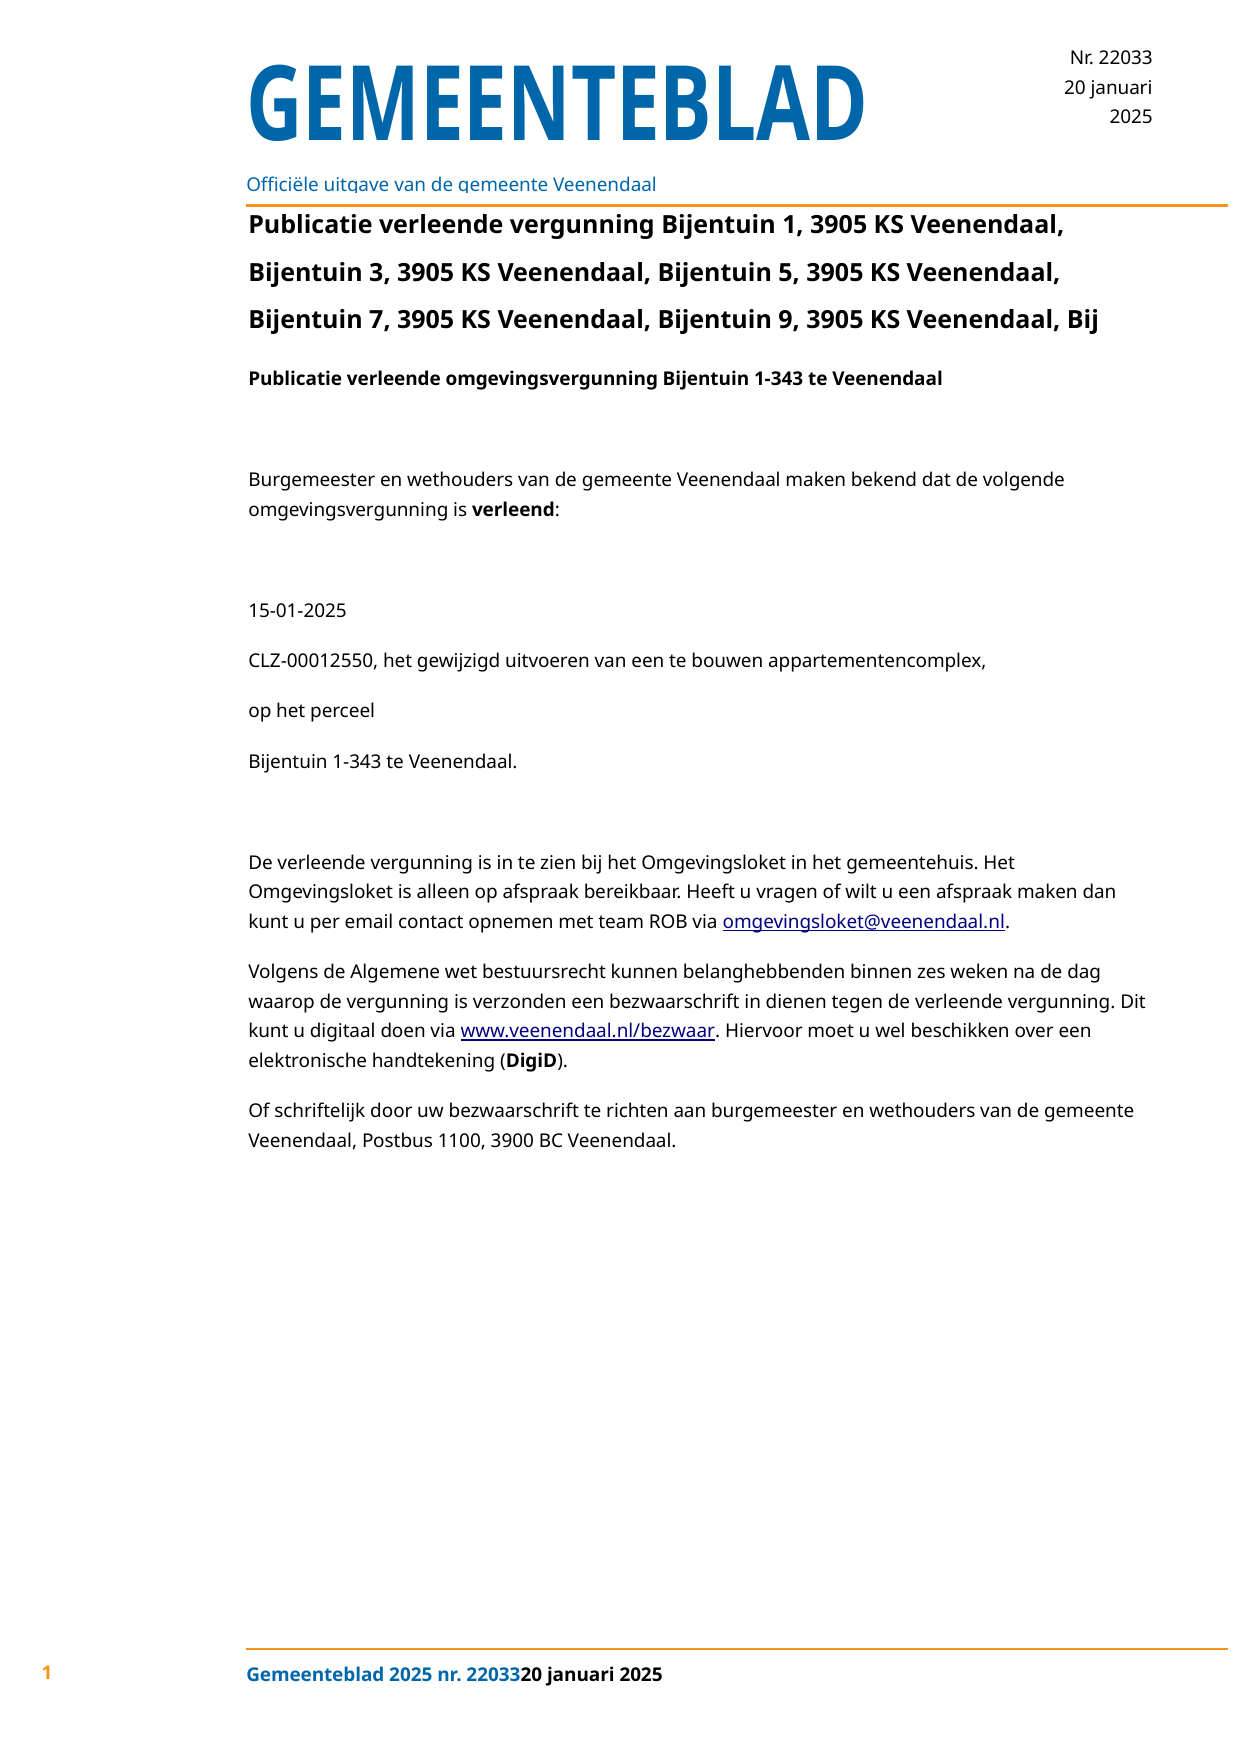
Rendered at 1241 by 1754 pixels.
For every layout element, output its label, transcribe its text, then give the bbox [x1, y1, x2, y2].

text 15-01-2025 [248, 597, 1152, 622]
text De verleende vergunning is in te zien bij het Omgevingsloket in het gemeentehuis. Het Omgevingsloket is alleen op afspraak bereikbaar. Heeft u vragen of wilt u een afspraak maken dan kunt u per email contact opnemen met team ROB via omgevingsloket@veenendaal.nl. [248, 849, 1152, 934]
text Bijentuin 1-343 te Veenendaal. [248, 748, 1152, 774]
text Publicatie verleende vergunning Bijentuin 1, 3905 KS Veenendaal, Bijentuin 3, 3905 KS Veenendaal, Bijentuin 5, 3905 KS Veenendaal, Bijentuin 7, 3905 KS Veenendaal, Bijentuin 9, 3905 KS Veenendaal, Bij [248, 207, 1152, 336]
text Publicatie verleende omgevingsvergunning Bijentuin 1-343 te Veenendaal [248, 366, 1152, 391]
text Burgemeester en wethouders van de gemeente Veenendaal maken bekend dat de volgende omgevingsvergunning is verleend: [248, 466, 1152, 522]
text Volgens de Algemene wet bestuursrecht kunnen belanghebbenden binnen zes weken na de dag waarop de vergunning is verzonden een bezwaarschrift in dienen tegen de verleende vergunning. Dit kunt u digitaal doen via www.veenendaal.nl/bezwaar. Hiervoor moet u wel beschikken over een elektronische handtekening (DigiD). [248, 958, 1152, 1073]
text CLZ-00012550, het gewijzigd uitvoeren van een te bouwen appartementencomplex, [248, 647, 1152, 673]
text op het perceel [248, 698, 1152, 723]
text Of schriftelijk door uw bezwaarschrift te richten aan burgemeester en wethouders van de gemeente Veenendaal, Postbus 1100, 3900 BC Veenendaal. [248, 1098, 1152, 1153]
picture [41, 47, 231, 172]
